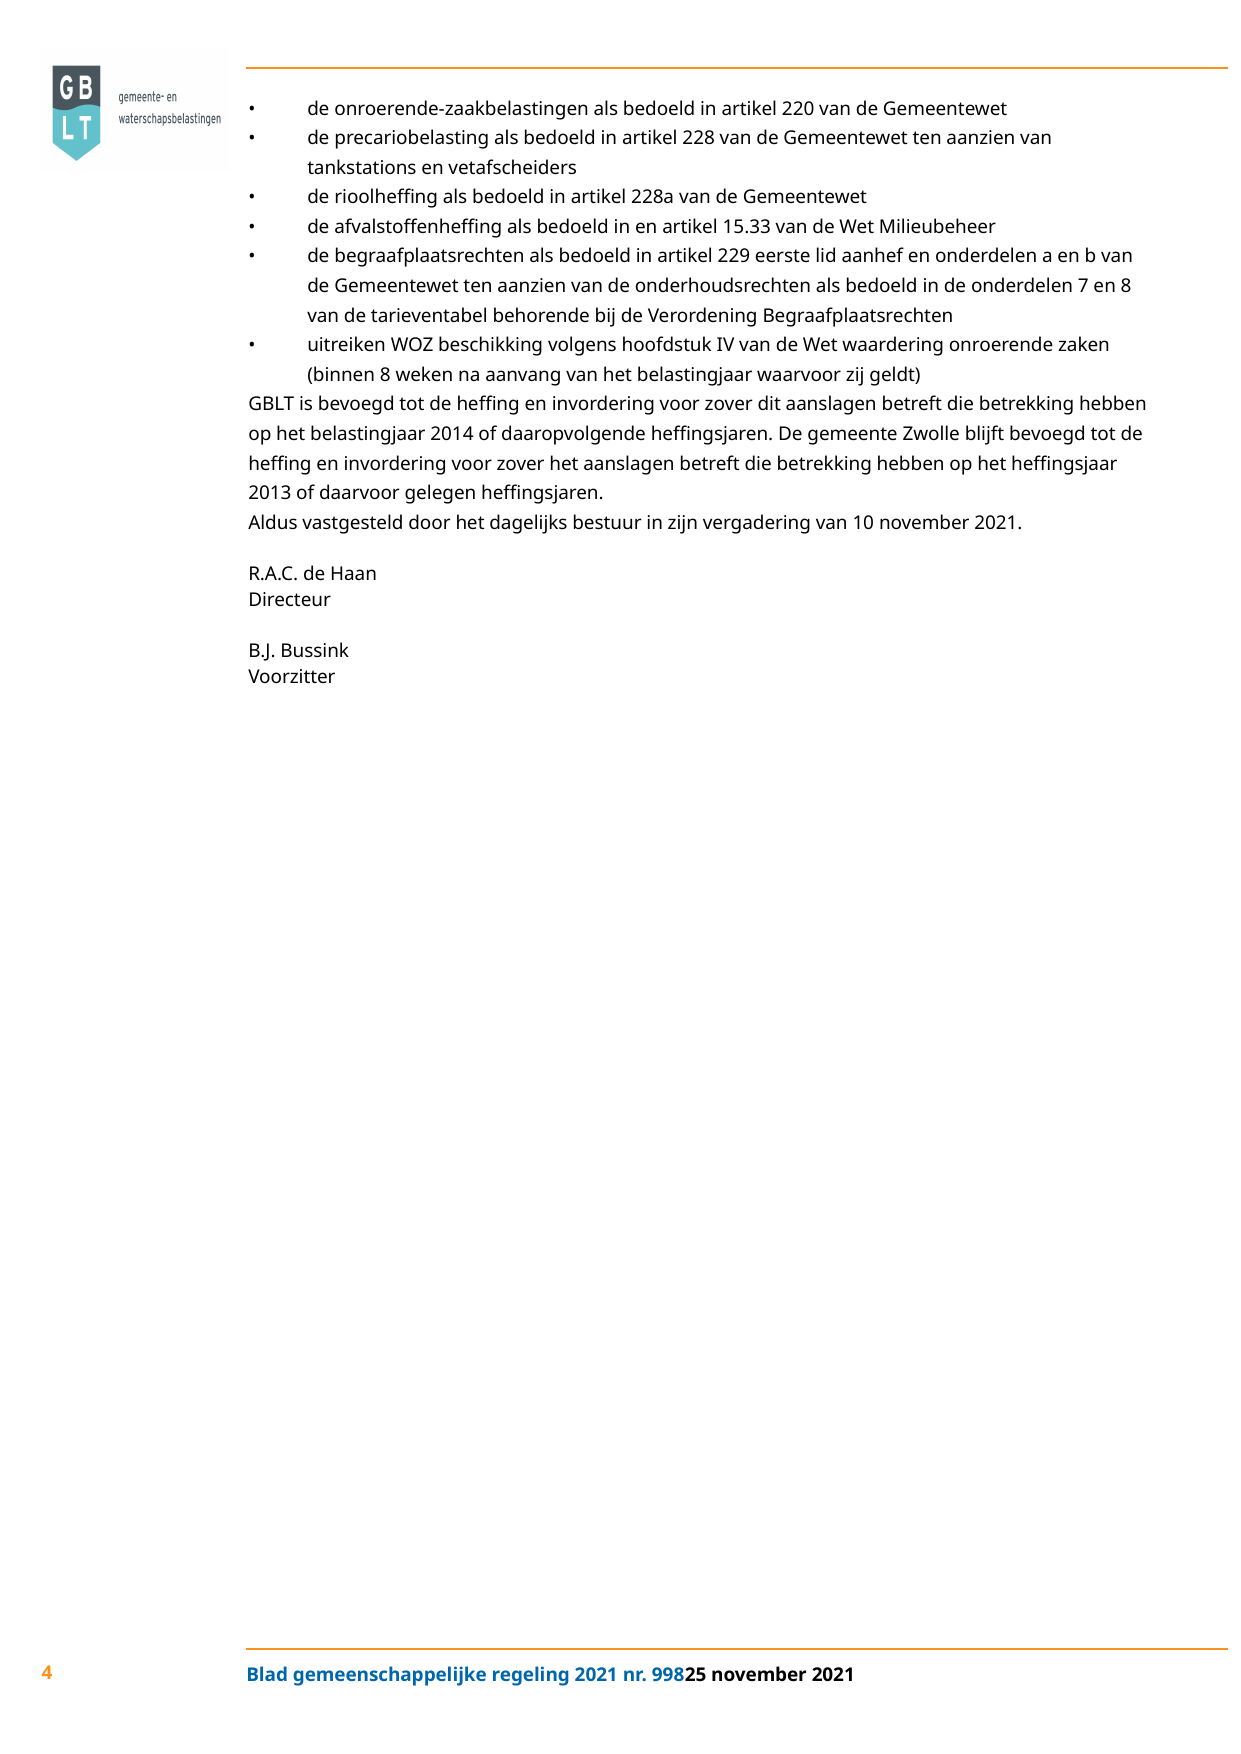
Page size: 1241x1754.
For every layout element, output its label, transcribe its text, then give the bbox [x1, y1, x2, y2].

list de precariobelasting als bedoeld in artikel 228 van de Gemeentewet ten aanzien van tankstations en vetafscheiders [248, 124, 1152, 180]
list de begraafplaatsrechten als bedoeld in artikel 229 eerste lid aanhef en onderdelen a en b van de Gemeentewet ten aanzien van de onderhoudsrechten als bedoeld in de onderdelen 7 en 8 van de tarieventabel behorende bij de Verordening Begraafplaatsrechten [248, 243, 1152, 328]
picture [41, 47, 231, 172]
text Directeur [248, 586, 1152, 612]
text B.J. Bussink [248, 638, 1152, 663]
list de rioolheffing als bedoeld in artikel 228a van de Gemeentewet [248, 183, 1152, 209]
list uitreiken WOZ beschikking volgens hoofdstuk IV van de Wet waardering onroerende zaken (binnen 8 weken na aanvang van het belastingjaar waarvoor zij geldt) [248, 331, 1152, 387]
text Voorzitter [248, 663, 1152, 689]
text R.A.C. de Haan [248, 560, 1152, 586]
text Aldus vastgesteld door het dagelijks bestuur in zijn vergadering van 10 november 2021. [248, 509, 1152, 535]
list de afvalstoffenheffing als bedoeld in en artikel 15.33 van de Wet Milieubeheer [248, 213, 1152, 239]
list de onroerende-zaakbelastingen als bedoeld in artikel 220 van de Gemeentewet [248, 95, 1152, 121]
text GBLT is bevoegd tot de heffing en invordering voor zover dit aanslagen betreft die betrekking hebben op het belastingjaar 2014 of daaropvolgende heffingsjaren. De gemeente Zwolle blijft bevoegd tot de heffing en invordering voor zover het aanslagen betreft die betrekking hebben op het heffingsjaar 2013 of daarvoor gelegen heffingsjaren. [248, 391, 1152, 505]
